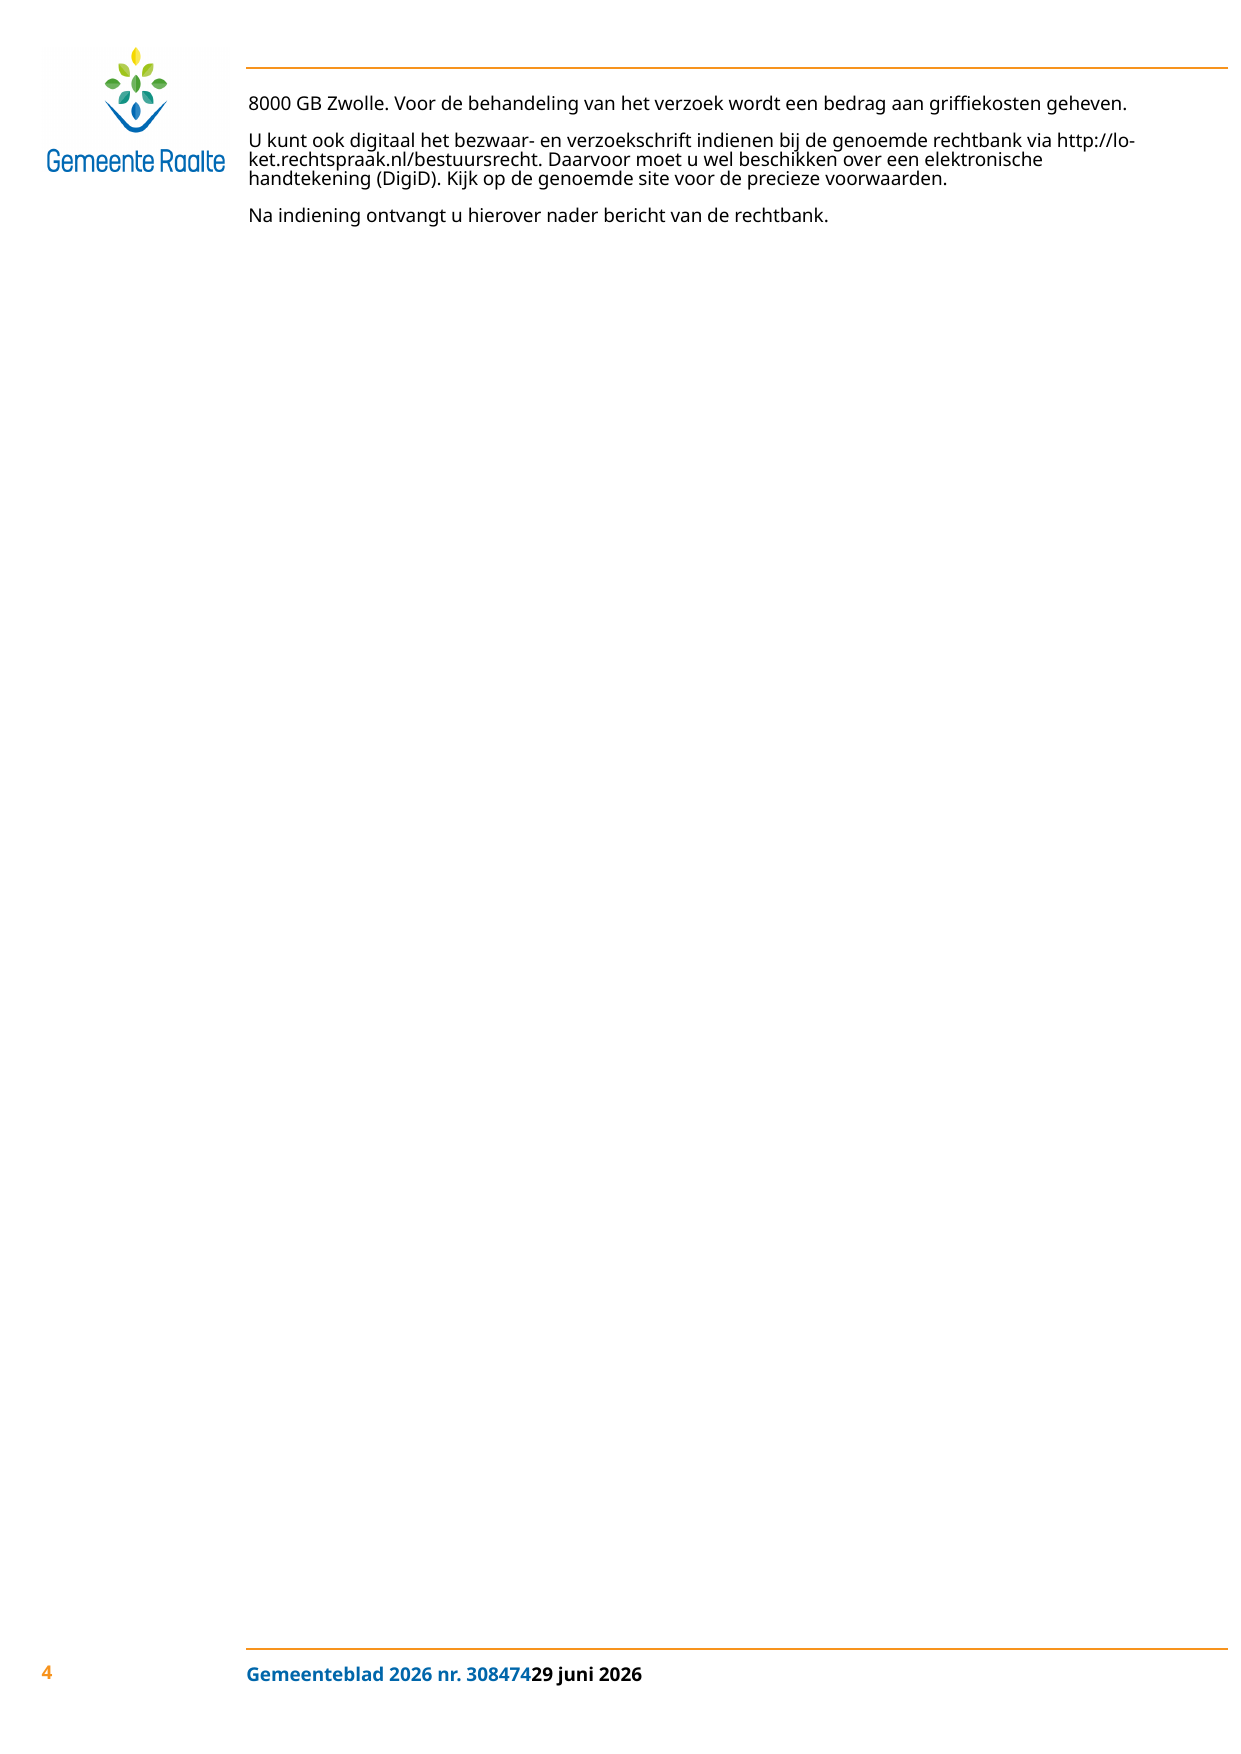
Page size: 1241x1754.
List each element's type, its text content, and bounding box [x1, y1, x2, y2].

text 8000 GB Zwolle. Voor de behandeling van het verzoek wordt een bedrag aan griffiekosten geheven. [248, 95, 1152, 114]
text U kunt ook digitaal het bezwaar- en verzoekschrift indienen bij de genoemde rechtbank via http://lo- ket.rechtspraak.nl/bestuursrecht. Daarvoor moet u wel beschikken over een elektronische handtekening (DigiD). Kijk op de genoemde site voor de precieze voorwaarden. [248, 132, 1152, 189]
text Na indiening ontvangt u hierover nader bericht van de rechtbank. [248, 207, 1152, 227]
picture [41, 47, 231, 172]
